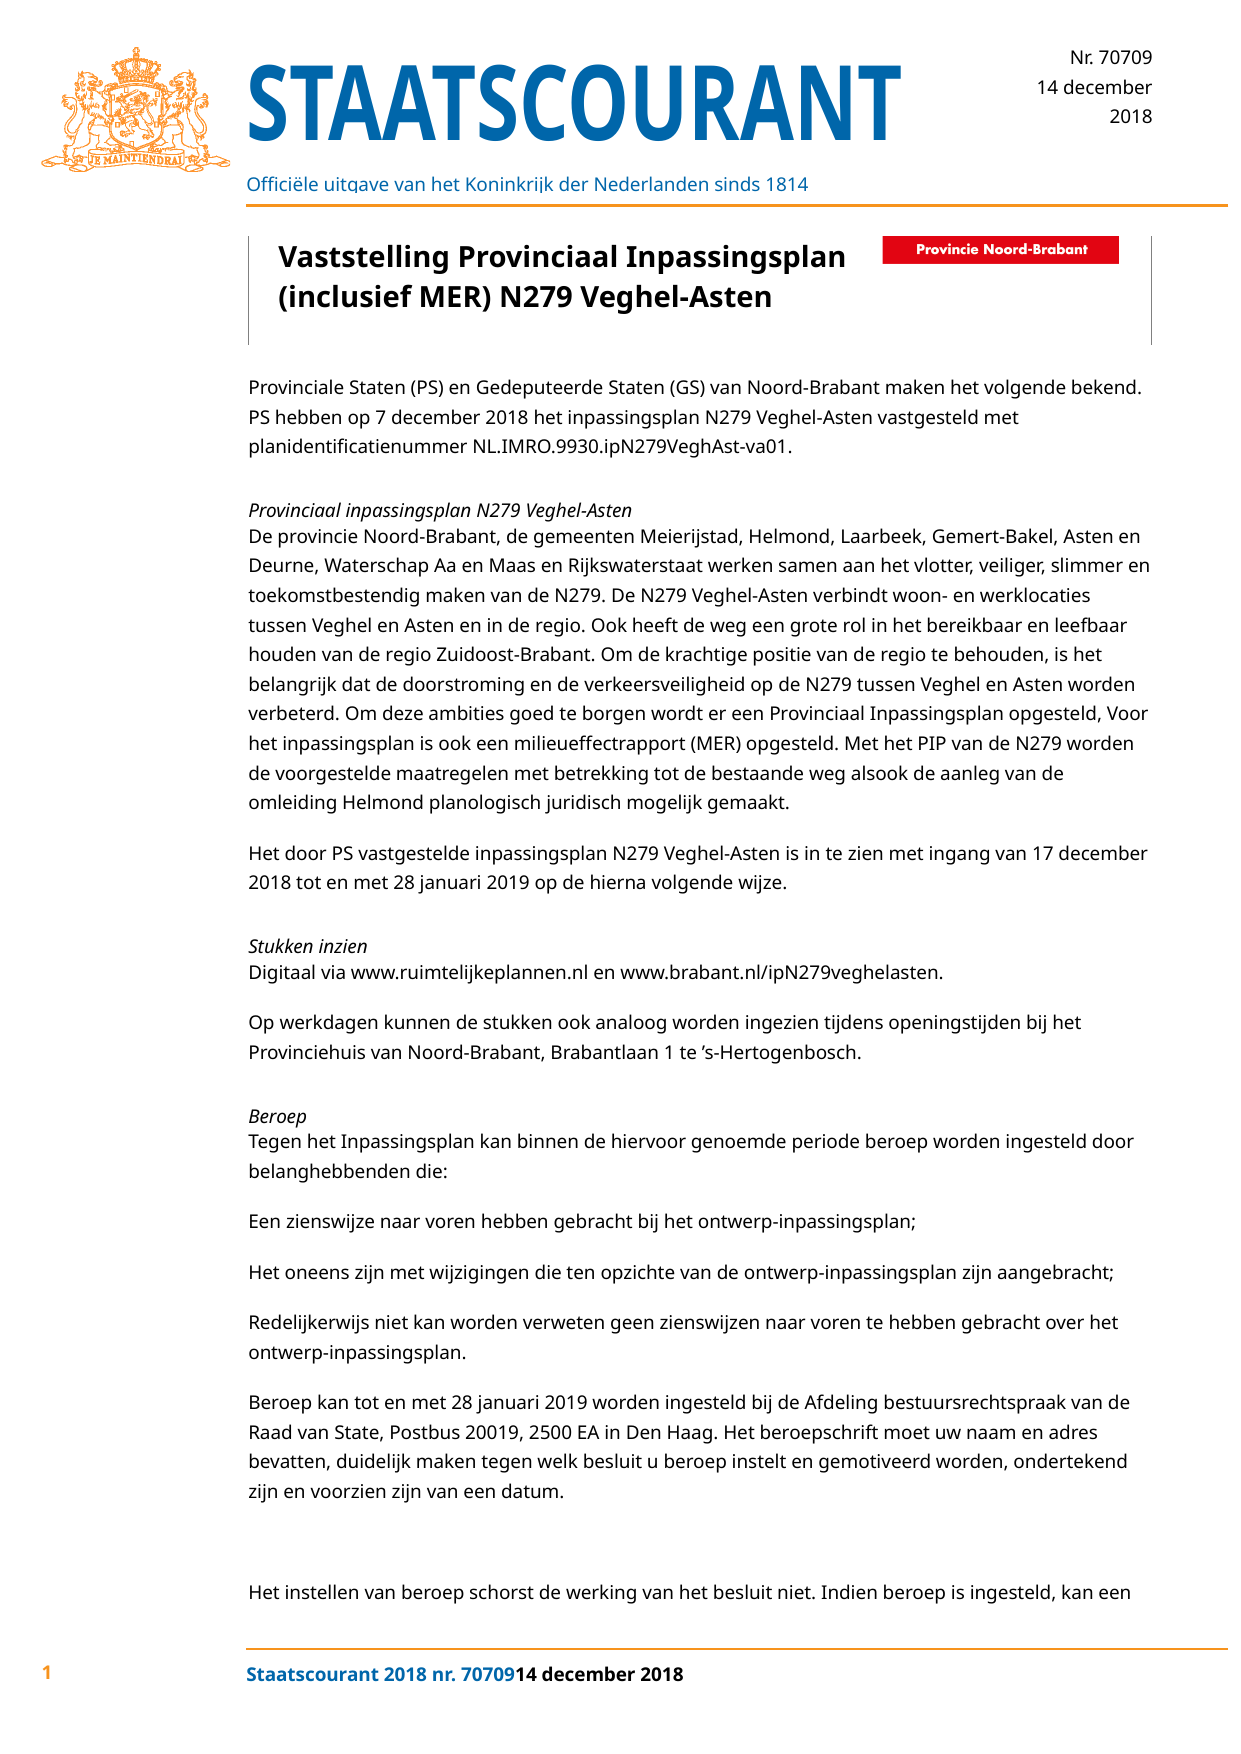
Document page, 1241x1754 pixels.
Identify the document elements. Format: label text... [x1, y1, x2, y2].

text Het instellen van beroep schorst de werking van het besluit niet. Indien beroep is ingesteld, kan een [248, 1579, 1152, 1605]
table_header [1119, 236, 1151, 263]
text Beroep kan tot en met 28 januari 2019 worden ingesteld bij de Afdeling bestuursrechtspraak van de Raad van State, Postbus 20019, 2500 EA in Den Haag. Het beroepschrift moet uw naam en adres bevatten, duidelijk maken tegen welk besluit u beroep instelt en gemotiveerd worden, ondertekend zijn en voorzien zijn van een datum. [248, 1389, 1152, 1504]
table_header [850, 236, 882, 263]
picture [41, 47, 231, 172]
text Digitaal via www.ruimtelijkeplannen.nl en www.brabant.nl/ipN279veghelasten. [248, 959, 1152, 985]
text Provinciale Staten (PS) en Gedeputeerde Staten (GS) van Noord-Brabant maken het volgende bekend. PS hebben op 7 december 2018 het inpassingsplan N279 Veghel-Asten vastgesteld met planidentificatienummer NL.IMRO.9930.ipN279VeghAst-va01. [248, 374, 1152, 459]
text Een zienswijze naar voren hebben gebracht bij het ontwerp-inpassingsplan; [248, 1209, 1152, 1234]
text Het oneens zijn met wijzigingen die ten opzichte van de ontwerp-inpassingsplan zijn aangebracht; [248, 1259, 1152, 1285]
text Tegen het Inpassingsplan kan binnen de hiervoor genoemde periode beroep worden ingesteld door belanghebbenden die: [248, 1129, 1152, 1184]
table_header [850, 264, 1151, 345]
text Stukken inzien [248, 933, 1152, 959]
text De provincie Noord-Brabant, de gemeenten Meierijstad, Helmond, Laarbeek, Gemert-Bakel, Asten en Deurne, Waterschap Aa en Maas en Rijkswaterstaat werken samen aan het vlotter, veiliger, slimmer en toekomstbestendig maken van de N279. De N279 Veghel-Asten verbindt woon- en werklocaties tussen Veghel en Asten en in de regio. Ook heeft de weg een grote rol in het bereikbaar en leefbaar houden van de regio Zuidoost-Brabant. Om de krachtige positie van de regio te behouden, is het belangrijk dat de doorstroming en de verkeersveiligheid op de N279 tussen Veghel en Asten worden verbeterd. Om deze ambities goed te borgen wordt er een Provinciaal Inpassingsplan opgesteld, Voor het inpassingsplan is ook een milieueffectrapport (MER) opgesteld. Met het PIP van de N279 worden de voorgestelde maatregelen met betrekking tot de bestaande weg alsook de aanleg van de omleiding Helmond planologisch juridisch mogelijk gemaakt. [248, 523, 1152, 815]
text Provinciaal inpassingsplan N279 Veghel-Asten [248, 497, 1152, 523]
picture [882, 236, 1119, 264]
text Het door PS vastgestelde inpassingsplan N279 Veghel-Asten is in te zien met ingang van 17 december 2018 tot en met 28 januari 2019 op de hierna volgende wijze. [248, 840, 1152, 895]
text Beroep [248, 1103, 1152, 1129]
text Op werkdagen kunnen de stukken ook analoog worden ingezien tijdens openingstijden bij het Provinciehuis van Noord-Brabant, Brabantlaan 1 te ’s-Hertogenbosch. [248, 1009, 1152, 1065]
text Redelijkerwijs niet kan worden verweten geen zienswijzen naar voren te hebben gebracht over het ontwerp-inpassingsplan. [248, 1309, 1152, 1365]
table_header Vaststelling Provinciaal Inpassingsplan (inclusief MER) N279 Veghel-Asten [249, 236, 850, 345]
